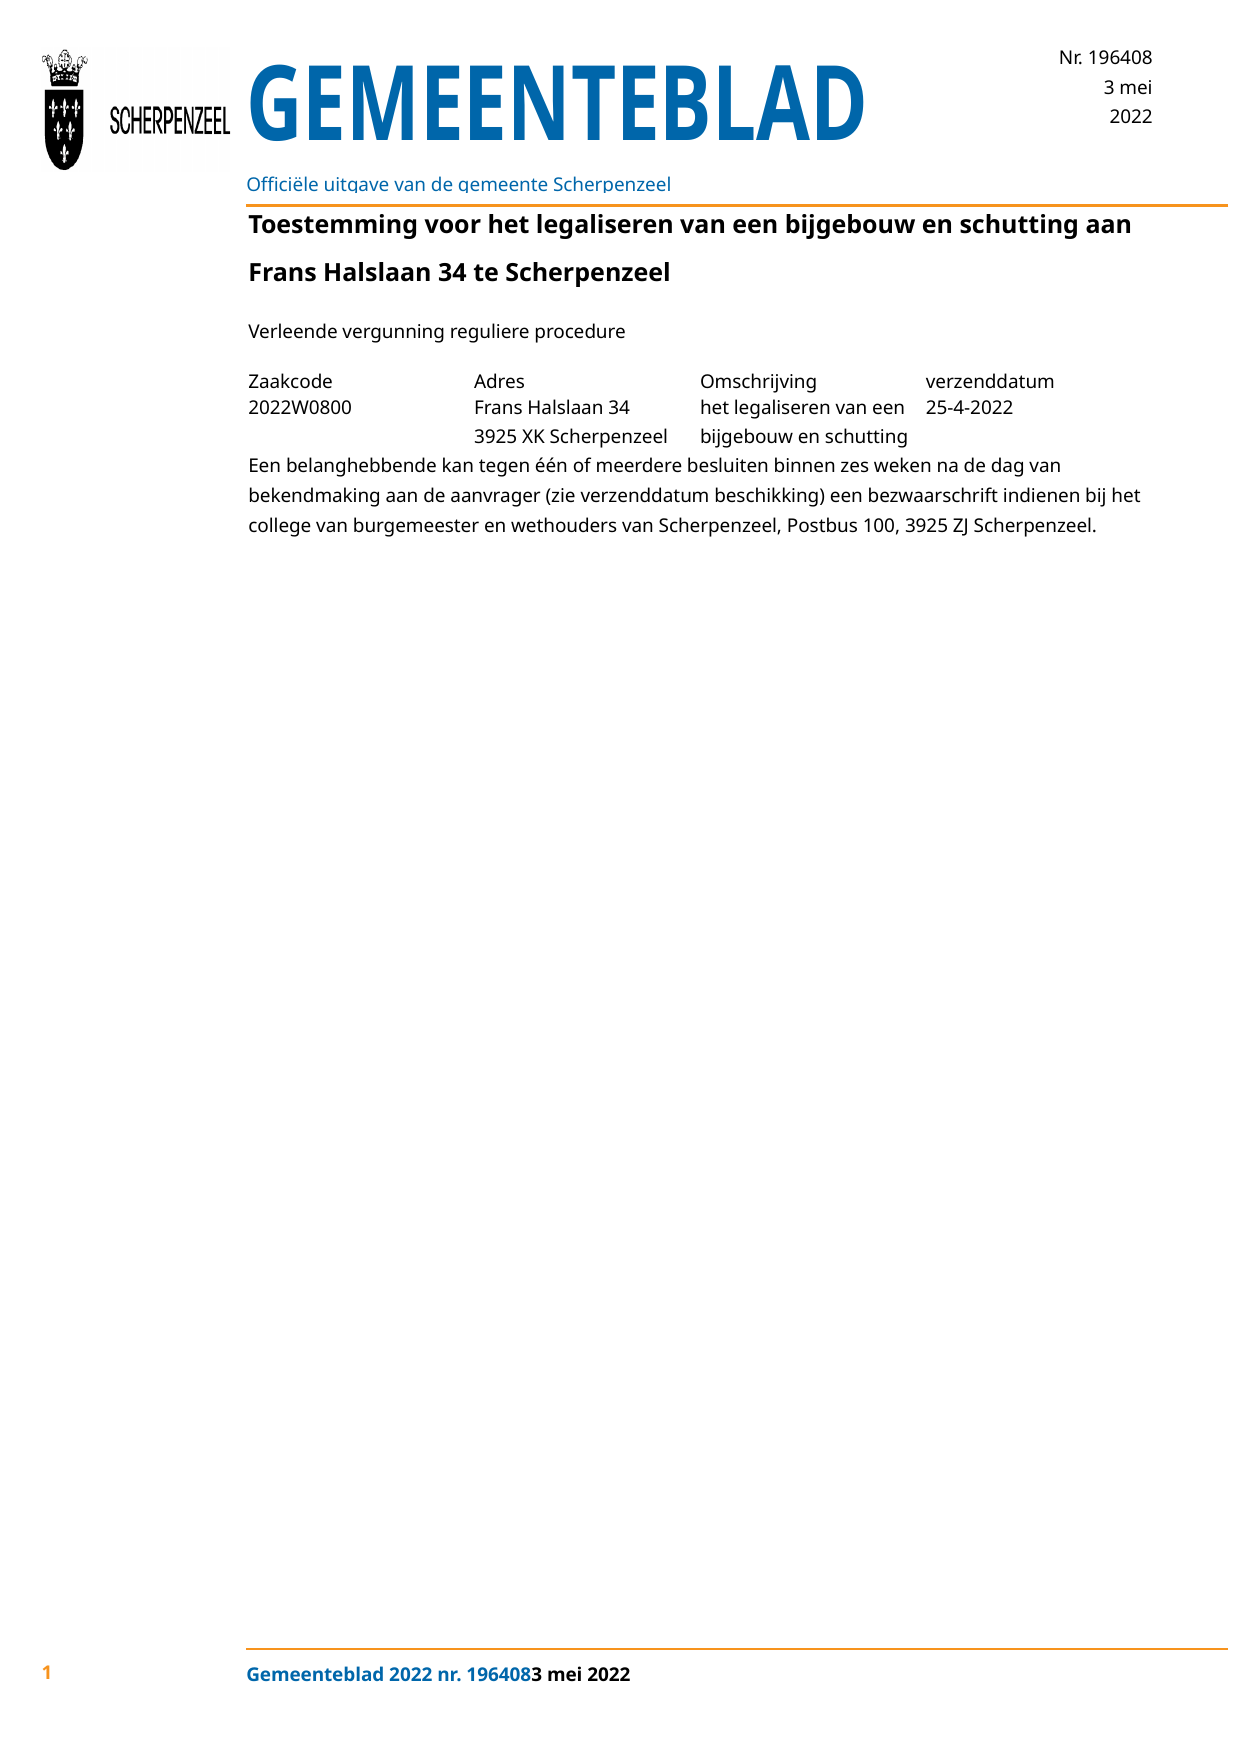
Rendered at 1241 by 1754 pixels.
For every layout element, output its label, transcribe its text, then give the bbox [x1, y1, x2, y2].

table_header Adres [474, 369, 700, 394]
picture [41, 47, 231, 172]
table_header Omschrijving [700, 369, 926, 394]
table_cell het legaliseren van een bijgebouw en schutting [700, 394, 926, 449]
text Toestemming voor het legaliseren van een bijgebouw en schutting aan Frans Halslaan 34 te Scherpenzeel [248, 207, 1152, 288]
table_cell 25-4-2022 [926, 394, 1152, 449]
table_header Zaakcode [248, 369, 474, 394]
table_cell 2022W0800 [248, 394, 474, 449]
text Verleende vergunning reguliere procedure [248, 318, 1152, 344]
table_cell Frans Halslaan 34 3925 XK Scherpenzeel [474, 394, 700, 449]
text Een belanghebbende kan tegen één of meerdere besluiten binnen zes weken na de dag van bekendmaking aan de aanvrager (zie verzenddatum beschikking) een bezwaarschrift indienen bij het college van burgemeester en wethouders van Scherpenzeel, Postbus 100, 3925 ZJ Scherpenzeel. [248, 453, 1152, 538]
table_header verzenddatum [926, 369, 1152, 394]
